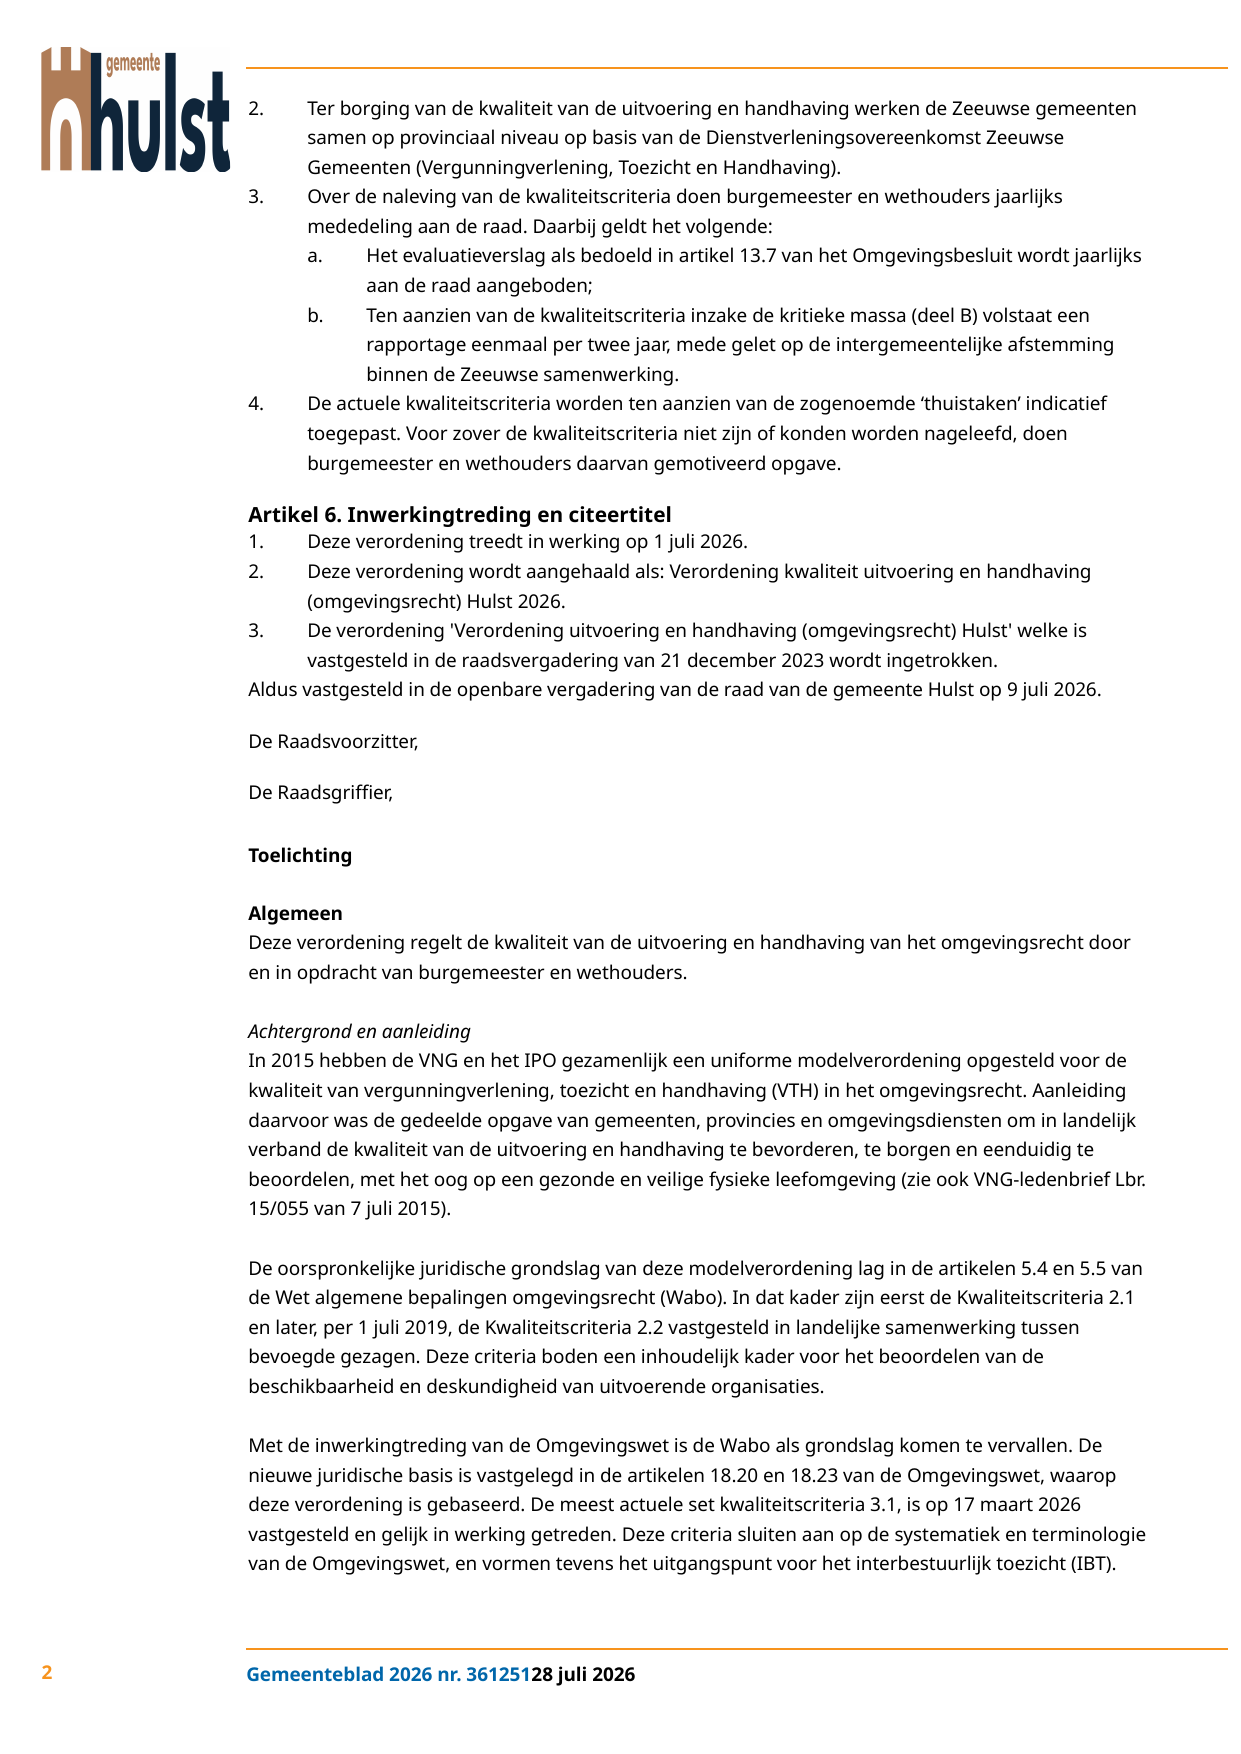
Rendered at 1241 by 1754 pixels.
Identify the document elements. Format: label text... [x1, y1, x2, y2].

list Ter borging van de kwaliteit van de uitvoering en handhaving werken de Zeeuwse gemeenten samen op provinciaal niveau op basis van de Dienstverleningsovereenkomst Zeeuwse Gemeenten (Vergunningverlening, Toezicht en Handhaving). [248, 95, 1152, 180]
text De oorspronkelijke juridische grondslag van deze modelverordening lag in de artikelen 5.4 en 5.5 van de Wet algemene bepalingen omgevingsrecht (Wabo). In dat kader zijn eerst de Kwaliteitscriteria 2.1 en later, per 1 juli 2019, de Kwaliteitscriteria 2.2 vastgesteld in landelijke samenwerking tussen bevoegde gezagen. Deze criteria boden een inhoudelijk kader voor het beoordelen van de beschikbaarheid en deskundigheid van uitvoerende organisaties. [248, 1255, 1152, 1399]
text Artikel 6. Inwerkingtreding en citeertitel [248, 500, 1152, 529]
text In 2015 hebben de VNG en het IPO gezamenlijk een uniforme modelverordening opgesteld voor de kwaliteit van vergunningverlening, toezicht en handhaving (VTH) in het omgevingsrecht. Aanleiding daarvoor was de gedeelde opgave van gemeenten, provincies en omgevingsdiensten om in landelijk verband de kwaliteit van de uitvoering en handhaving te bevorderen, te borgen en eenduidig te beoordelen, met het oog op een gezonde en veilige fysieke leefomgeving (zie ook VNG-ledenbrief Lbr. 15/055 van 7 juli 2015). [248, 1048, 1152, 1221]
text Toelichting [248, 831, 1152, 871]
list Het evaluatieverslag als bedoeld in artikel 13.7 van het Omgevingsbesluit wordt jaarlijks aan de raad aangeboden; [307, 243, 1152, 298]
list De verordening 'Verordening uitvoering en handhaving (omgevingsrecht) Hulst' welke is vastgesteld in de raadsvergadering van 21 december 2023 wordt ingetrokken. [248, 617, 1152, 673]
text Achtergrond en aanleiding [248, 1018, 1152, 1044]
text Algemeen [248, 900, 1152, 926]
text Deze verordening regelt de kwaliteit van de uitvoering en handhaving van het omgevingsrecht door en in opdracht van burgemeester en wethouders. [248, 929, 1152, 985]
list Deze verordening wordt aangehaald als: Verordening kwaliteit uitvoering en handhaving (omgevingsrecht) Hulst 2026. [248, 558, 1152, 613]
text Aldus vastgesteld in de openbare vergadering van de raad van de gemeente Hulst op 9 juli 2026. [248, 677, 1152, 702]
text Met de inwerkingtreding van de Omgevingswet is de Wabo als grondslag komen te vervallen. De nieuwe juridische basis is vastgelegd in de artikelen 18.20 en 18.23 van de Omgevingswet, waarop deze verordening is gebaseerd. De meest actuele set kwaliteitscriteria 3.1, is op 17 maart 2026 vastgesteld en gelijk in werking getreden. Deze criteria sluiten aan op de systematiek en terminologie van de Omgevingswet, en vormen tevens het uitgangspunt voor het interbestuurlijk toezicht (IBT). [248, 1432, 1152, 1576]
list Deze verordening treedt in werking op 1 juli 2026. [248, 529, 1152, 554]
list Over de naleving van de kwaliteitscriteria doen burgemeester en wethouders jaarlijks mededeling aan de raad. Daarbij geldt het volgende: [248, 183, 1152, 239]
picture [41, 47, 231, 172]
list Ten aanzien van de kwaliteitscriteria inzake de kritieke massa (deel B) volstaat een rapportage eenmaal per twee jaar, mede gelet op de intergemeentelijke afstemming binnen de Zeeuwse samenwerking. [307, 302, 1152, 387]
text De Raadsvoorzitter, [248, 728, 1152, 754]
text De Raadsgriffier, [248, 779, 1152, 805]
list De actuele kwaliteitscriteria worden ten aanzien van de zogenoemde ‘thuistaken’ indicatief toegepast. Voor zover de kwaliteitscriteria niet zijn of konden worden nageleefd, doen burgemeester en wethouders daarvan gemotiveerd opgave. [248, 391, 1152, 476]
